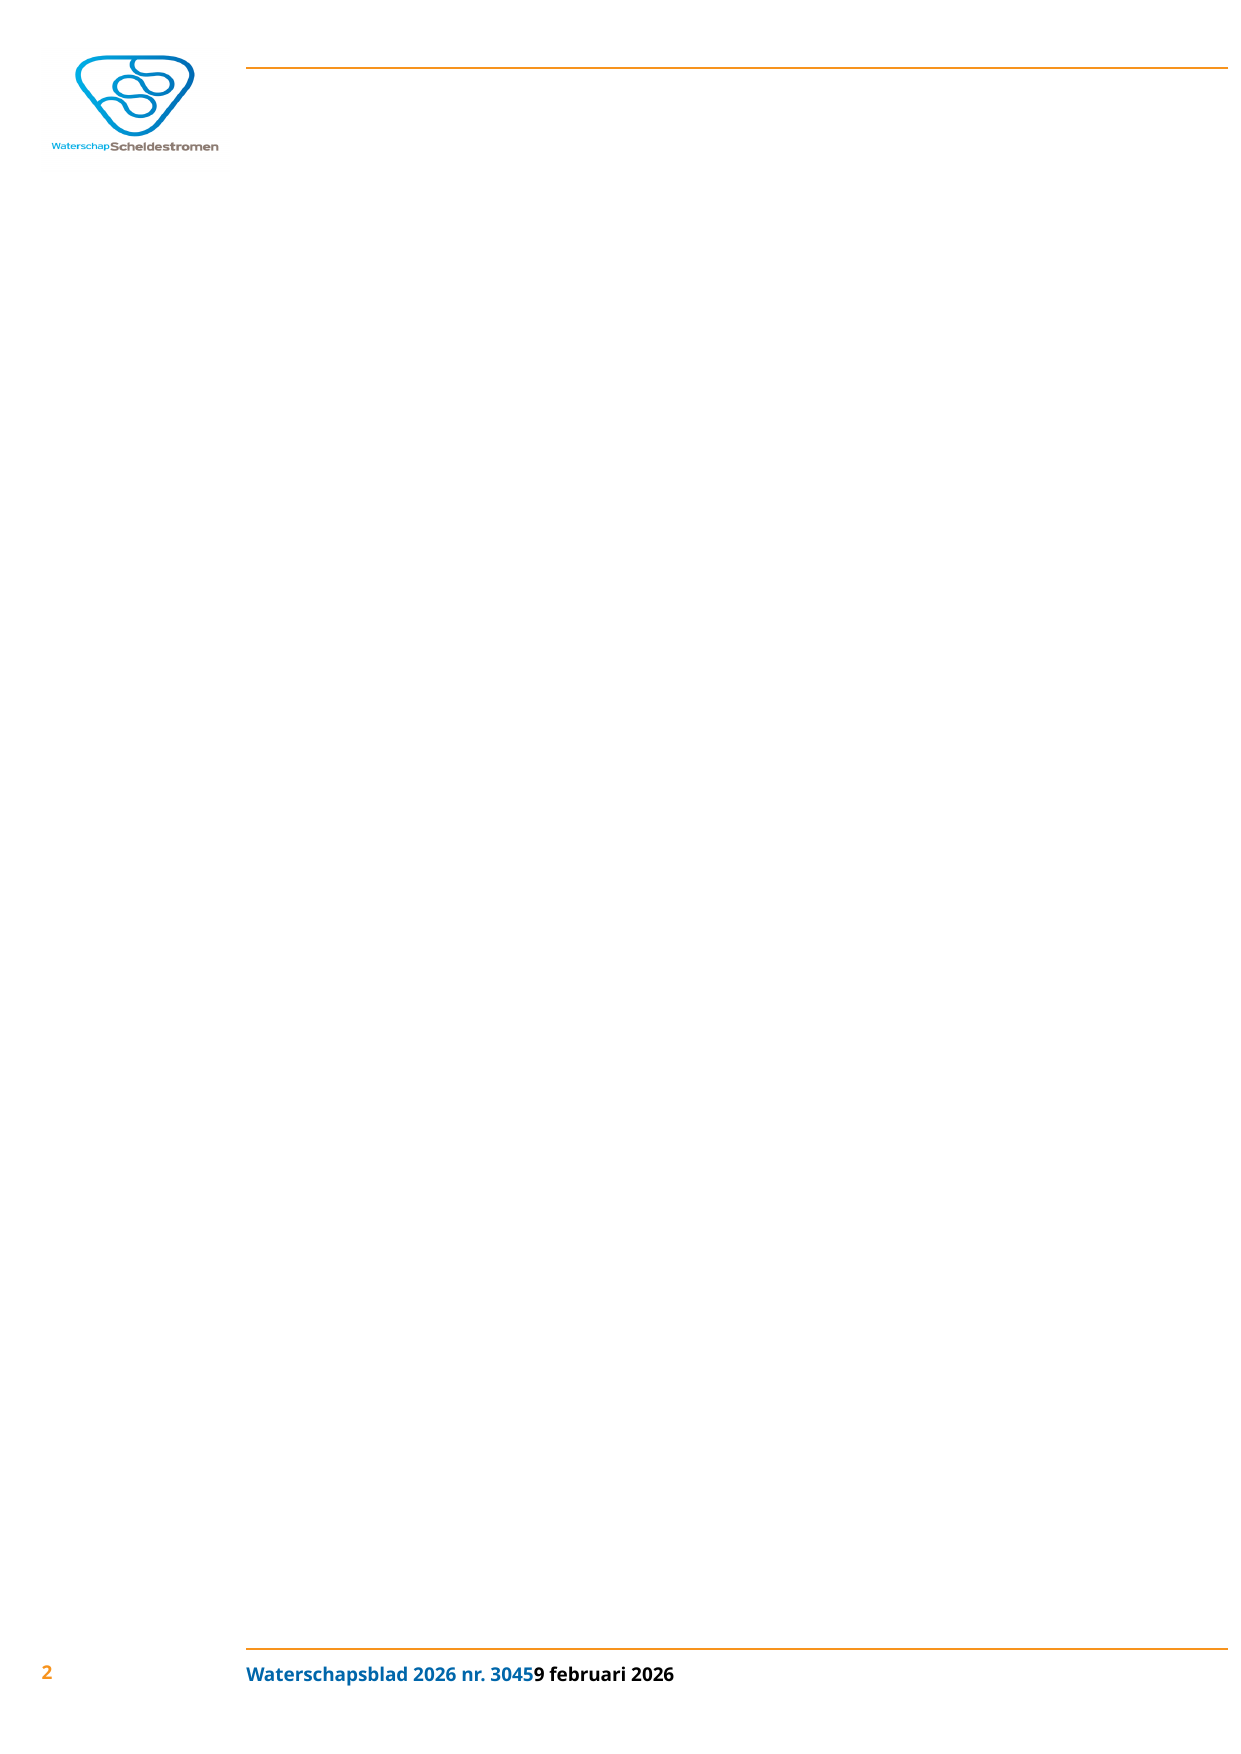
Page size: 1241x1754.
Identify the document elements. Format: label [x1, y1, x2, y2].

picture [41, 47, 231, 172]
